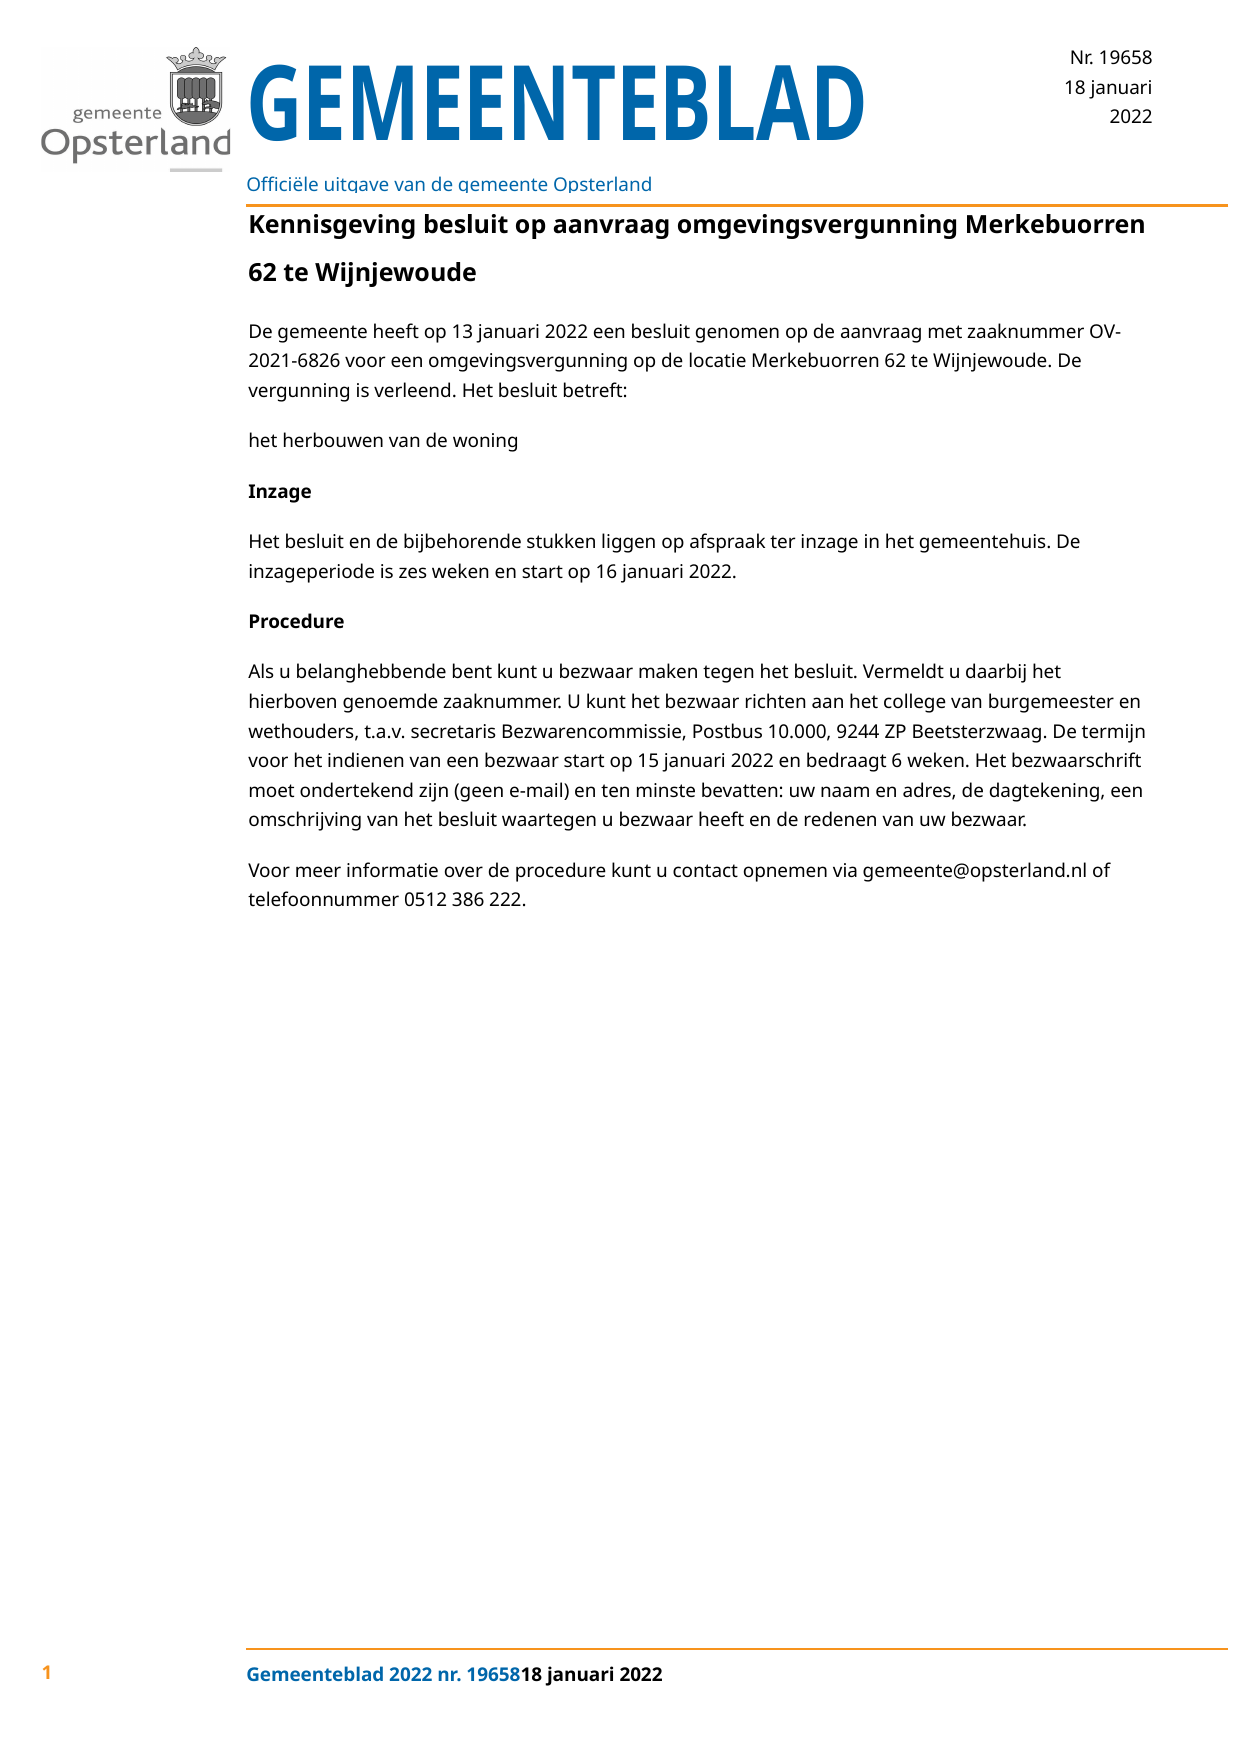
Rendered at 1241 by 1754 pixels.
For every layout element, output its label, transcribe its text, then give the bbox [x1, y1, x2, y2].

text Als u belanghebbende bent kunt u bezwaar maken tegen het besluit. Vermeldt u daarbij het hierboven genoemde zaaknummer. U kunt het bezwaar richten aan het college van burgemeester en wethouders, t.a.v. secretaris Bezwarencommissie, Postbus 10.000, 9244 ZP Beetsterzwaag. De termijn voor het indienen van een bezwaar start op 15 januari 2022 en bedraagt 6 weken. Het bezwaarschrift moet ondertekend zijn (geen e-mail) en ten minste bevatten: uw naam en adres, de dagtekening, een omschrijving van het besluit waartegen u bezwaar heeft en de redenen van uw bezwaar. [248, 659, 1152, 832]
text Voor meer informatie over de procedure kunt u contact opnemen via gemeente@opsterland.nl of telefoonnummer 0512 386 222. [248, 857, 1152, 912]
text Procedure [248, 608, 1152, 634]
text Het besluit en de bijbehorende stukken liggen op afspraak ter inzage in het gemeentehuis. De inzageperiode is zes weken en start op 16 januari 2022. [248, 528, 1152, 584]
text Inzage [248, 478, 1152, 504]
picture [41, 47, 231, 172]
text Kennisgeving besluit op aanvraag omgevingsvergunning Merkebuorren 62 te Wijnjewoude [248, 207, 1152, 288]
text het herbouwen van de woning [248, 427, 1152, 453]
text De gemeente heeft op 13 januari 2022 een besluit genomen op de aanvraag met zaaknummer OV-2021-6826 voor een omgevingsvergunning op de locatie Merkebuorren 62 te Wijnjewoude. De vergunning is verleend. Het besluit betreft: [248, 318, 1152, 403]
